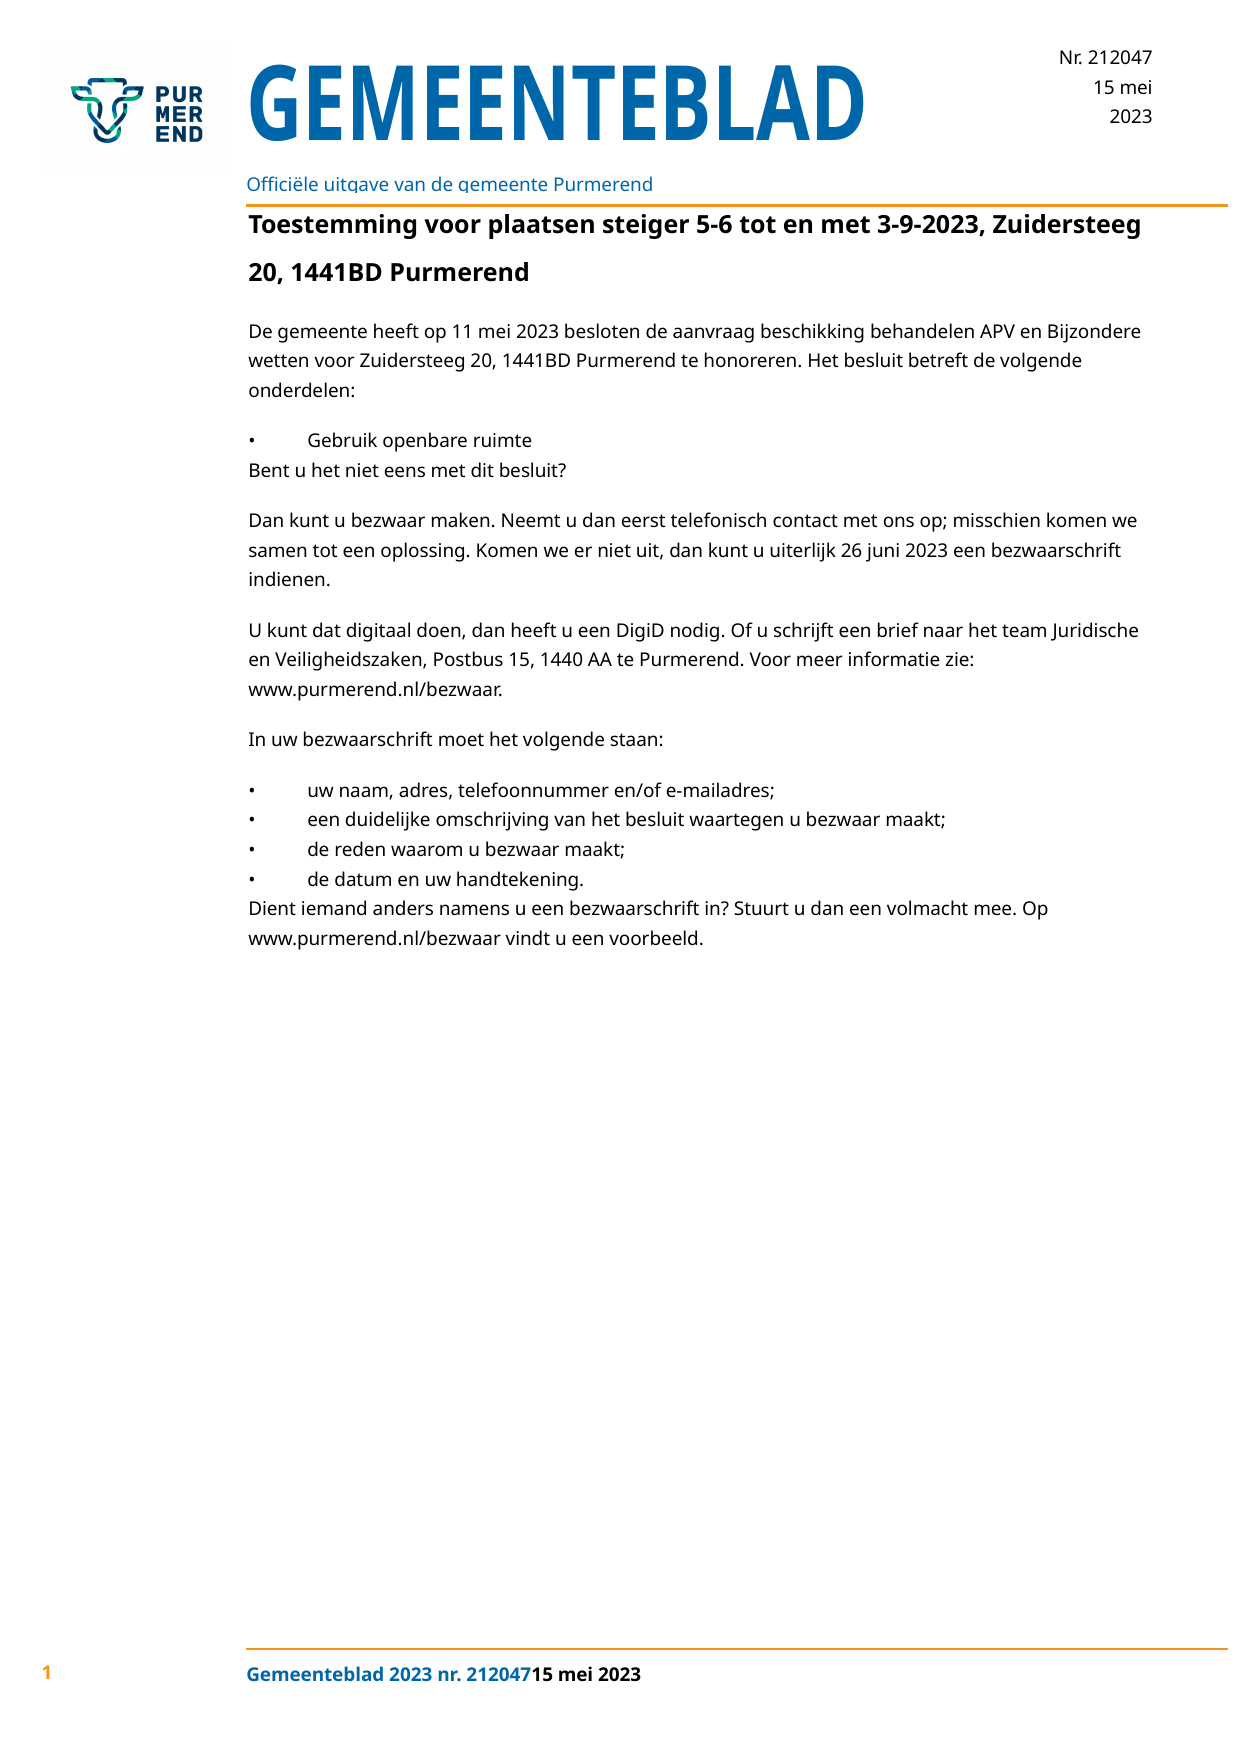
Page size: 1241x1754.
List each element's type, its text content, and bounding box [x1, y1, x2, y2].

list uw naam, adres, telefoonnummer en/of e-mailadres; [248, 777, 1152, 803]
text In uw bezwaarschrift moet het volgende staan: [248, 727, 1152, 752]
list een duidelijke omschrijving van het besluit waartegen u bezwaar maakt; [248, 807, 1152, 832]
list Gebruik openbare ruimte [248, 427, 1152, 453]
text Toestemming voor plaatsen steiger 5-6 tot en met 3-9-2023, Zuidersteeg 20, 1441BD Purmerend [248, 207, 1152, 288]
list de datum en uw handtekening. [248, 866, 1152, 892]
text Dient iemand anders namens u een bezwaarschrift in? Stuurt u dan een volmacht mee. Op www.purmerend.nl/bezwaar vindt u een voorbeeld. [248, 895, 1152, 951]
picture [41, 47, 231, 172]
list de reden waarom u bezwaar maakt; [248, 836, 1152, 862]
text De gemeente heeft op 11 mei 2023 besloten de aanvraag beschikking behandelen APV en Bijzondere wetten voor Zuidersteeg 20, 1441BD Purmerend te honoreren. Het besluit betreft de volgende onderdelen: [248, 318, 1152, 403]
text U kunt dat digitaal doen, dan heeft u een DigiD nodig. Of u schrijft een brief naar het team Juridische en Veiligheidszaken, Postbus 15, 1440 AA te Purmerend. Voor meer informatie zie: www.purmerend.nl/bezwaar. [248, 617, 1152, 702]
text Dan kunt u bezwaar maken. Neemt u dan eerst telefonisch contact met ons op; misschien komen we samen tot een oplossing. Komen we er niet uit, dan kunt u uiterlijk 26 juni 2023 een bezwaarschrift indienen. [248, 507, 1152, 592]
text Bent u het niet eens met dit besluit? [248, 457, 1152, 483]
